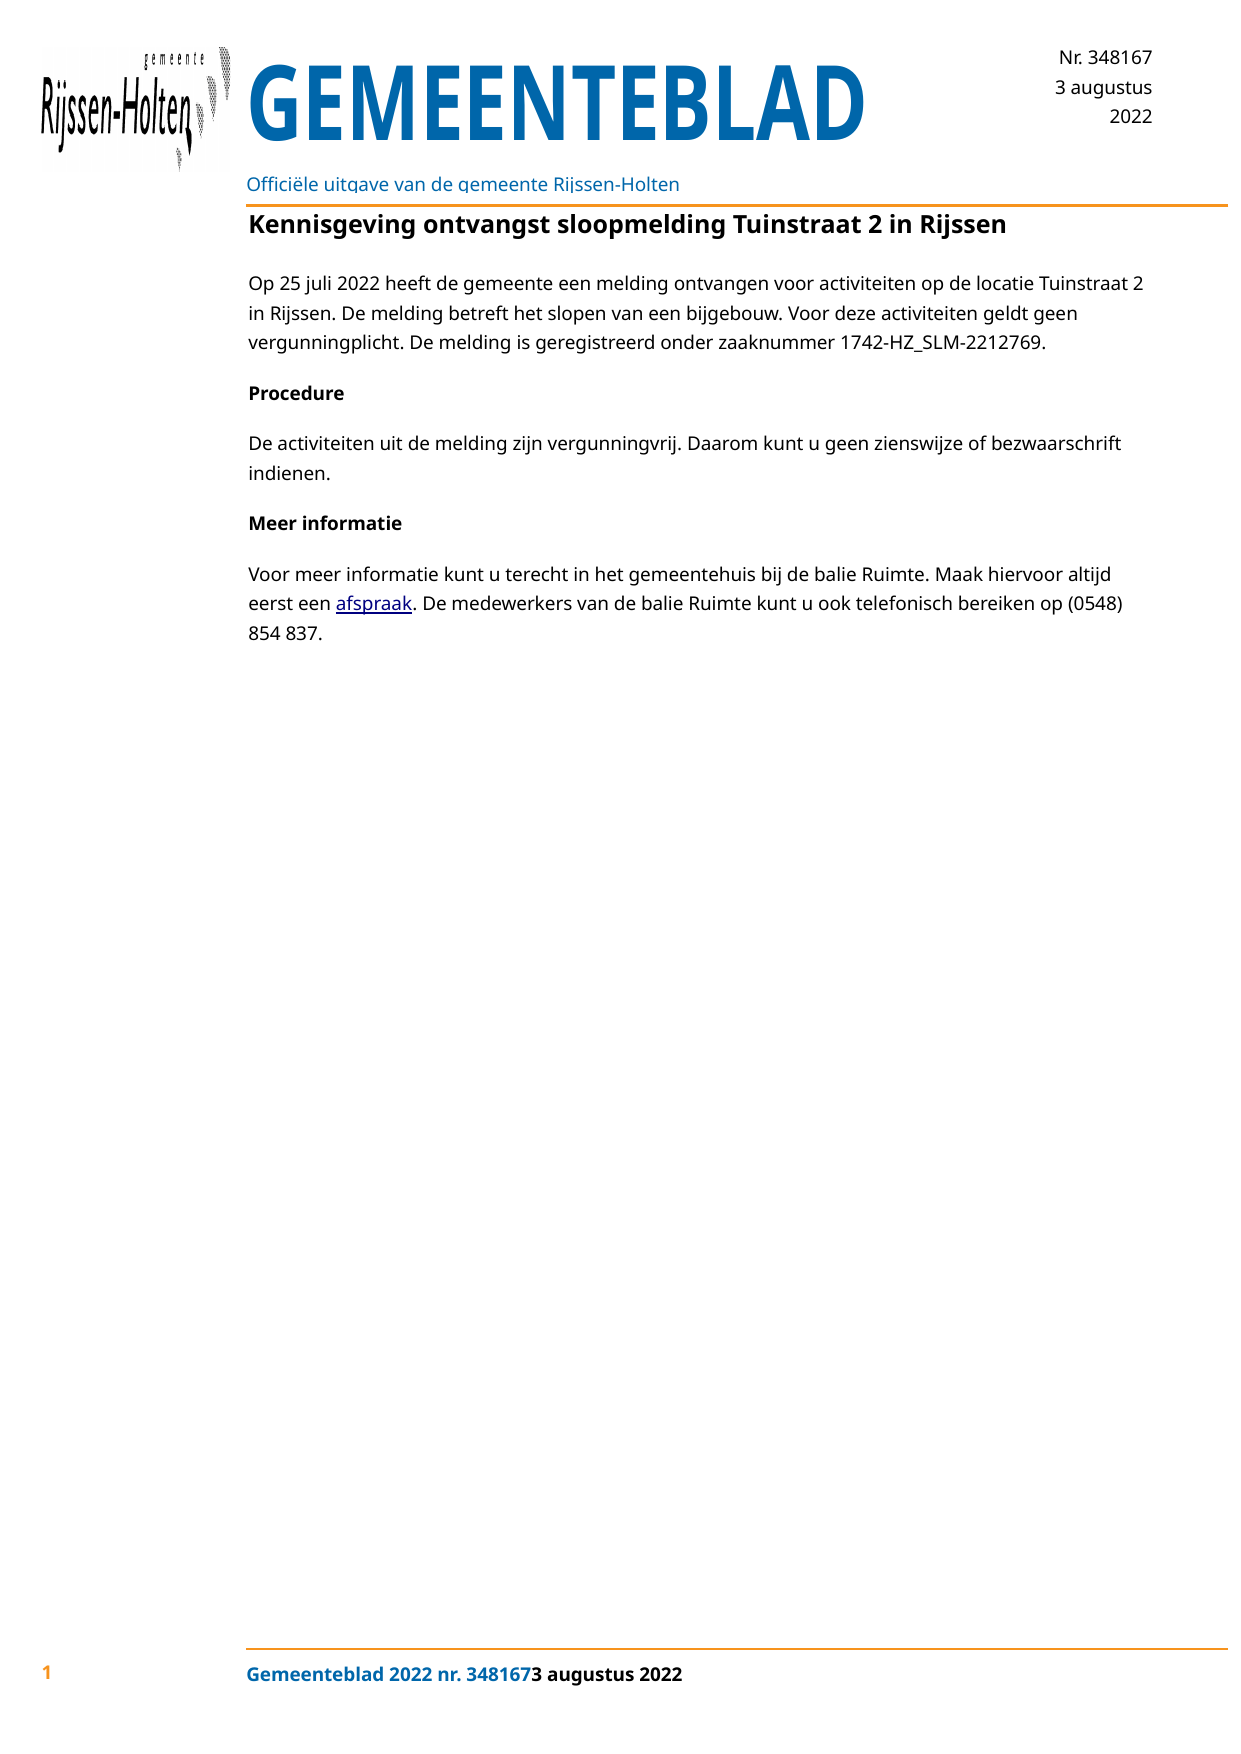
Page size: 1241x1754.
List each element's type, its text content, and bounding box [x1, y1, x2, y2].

text Kennisgeving ontvangst sloopmelding Tuinstraat 2 in Rijssen [248, 207, 1152, 241]
text Meer informatie [248, 510, 1152, 536]
text Procedure [248, 380, 1152, 406]
text De activiteiten uit de melding zijn vergunningvrij. Daarom kunt u geen zienswijze of bezwaarschrift indienen. [248, 430, 1152, 486]
text Op 25 juli 2022 heeft de gemeente een melding ontvangen voor activiteiten op de locatie Tuinstraat 2 in Rijssen. De melding betreft het slopen van een bijgebouw. Voor deze activiteiten geldt geen vergunningplicht. De melding is geregistreerd onder zaaknummer 1742-HZ_SLM-2212769. [248, 270, 1152, 355]
text Voor meer informatie kunt u terecht in het gemeentehuis bij de balie Ruimte. Maak hiervoor altijd eerst een afspraak. De medewerkers van de balie Ruimte kunt u ook telefonisch bereiken op (0548) 854 837. [248, 561, 1152, 646]
picture [41, 47, 231, 172]
